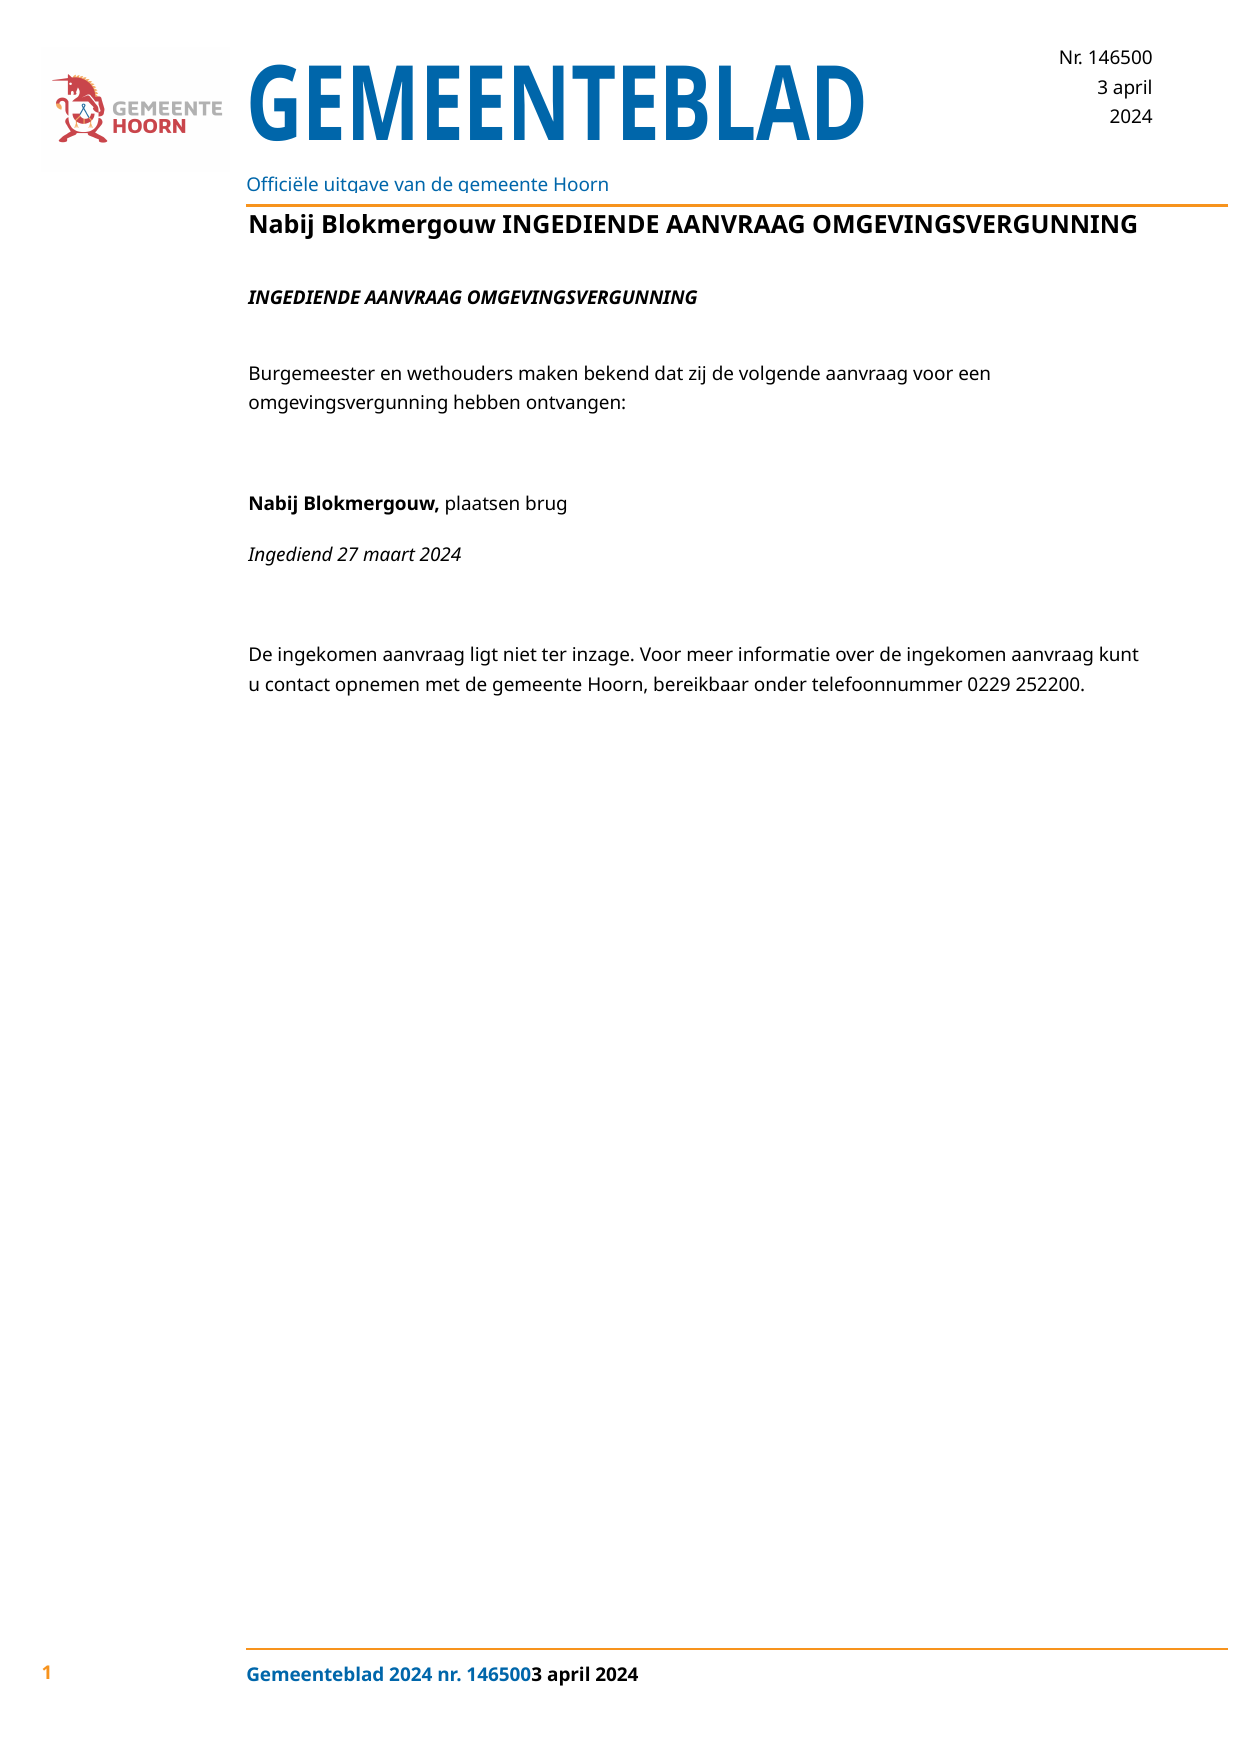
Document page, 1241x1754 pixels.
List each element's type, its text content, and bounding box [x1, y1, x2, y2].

text Burgemeester en wethouders maken bekend dat zij de volgende aanvraag voor een omgevingsvergunning hebben ontvangen: [248, 360, 1152, 415]
text INGEDIENDE AANVRAAG OMGEVINGSVERGUNNING [248, 284, 1152, 309]
picture [41, 47, 231, 172]
text De ingekomen aanvraag ligt niet ter inzage. Voor meer informatie over de ingekomen aanvraag kunt u contact opnemen met de gemeente Hoorn, bereikbaar onder telefoonnummer 0229 252200. [248, 642, 1152, 697]
text Nabij Blokmergouw, plaatsen brug [248, 490, 1152, 516]
text Ingediend 27 maart 2024 [248, 541, 1152, 567]
text Nabij Blokmergouw INGEDIENDE AANVRAAG OMGEVINGSVERGUNNING [248, 207, 1152, 241]
